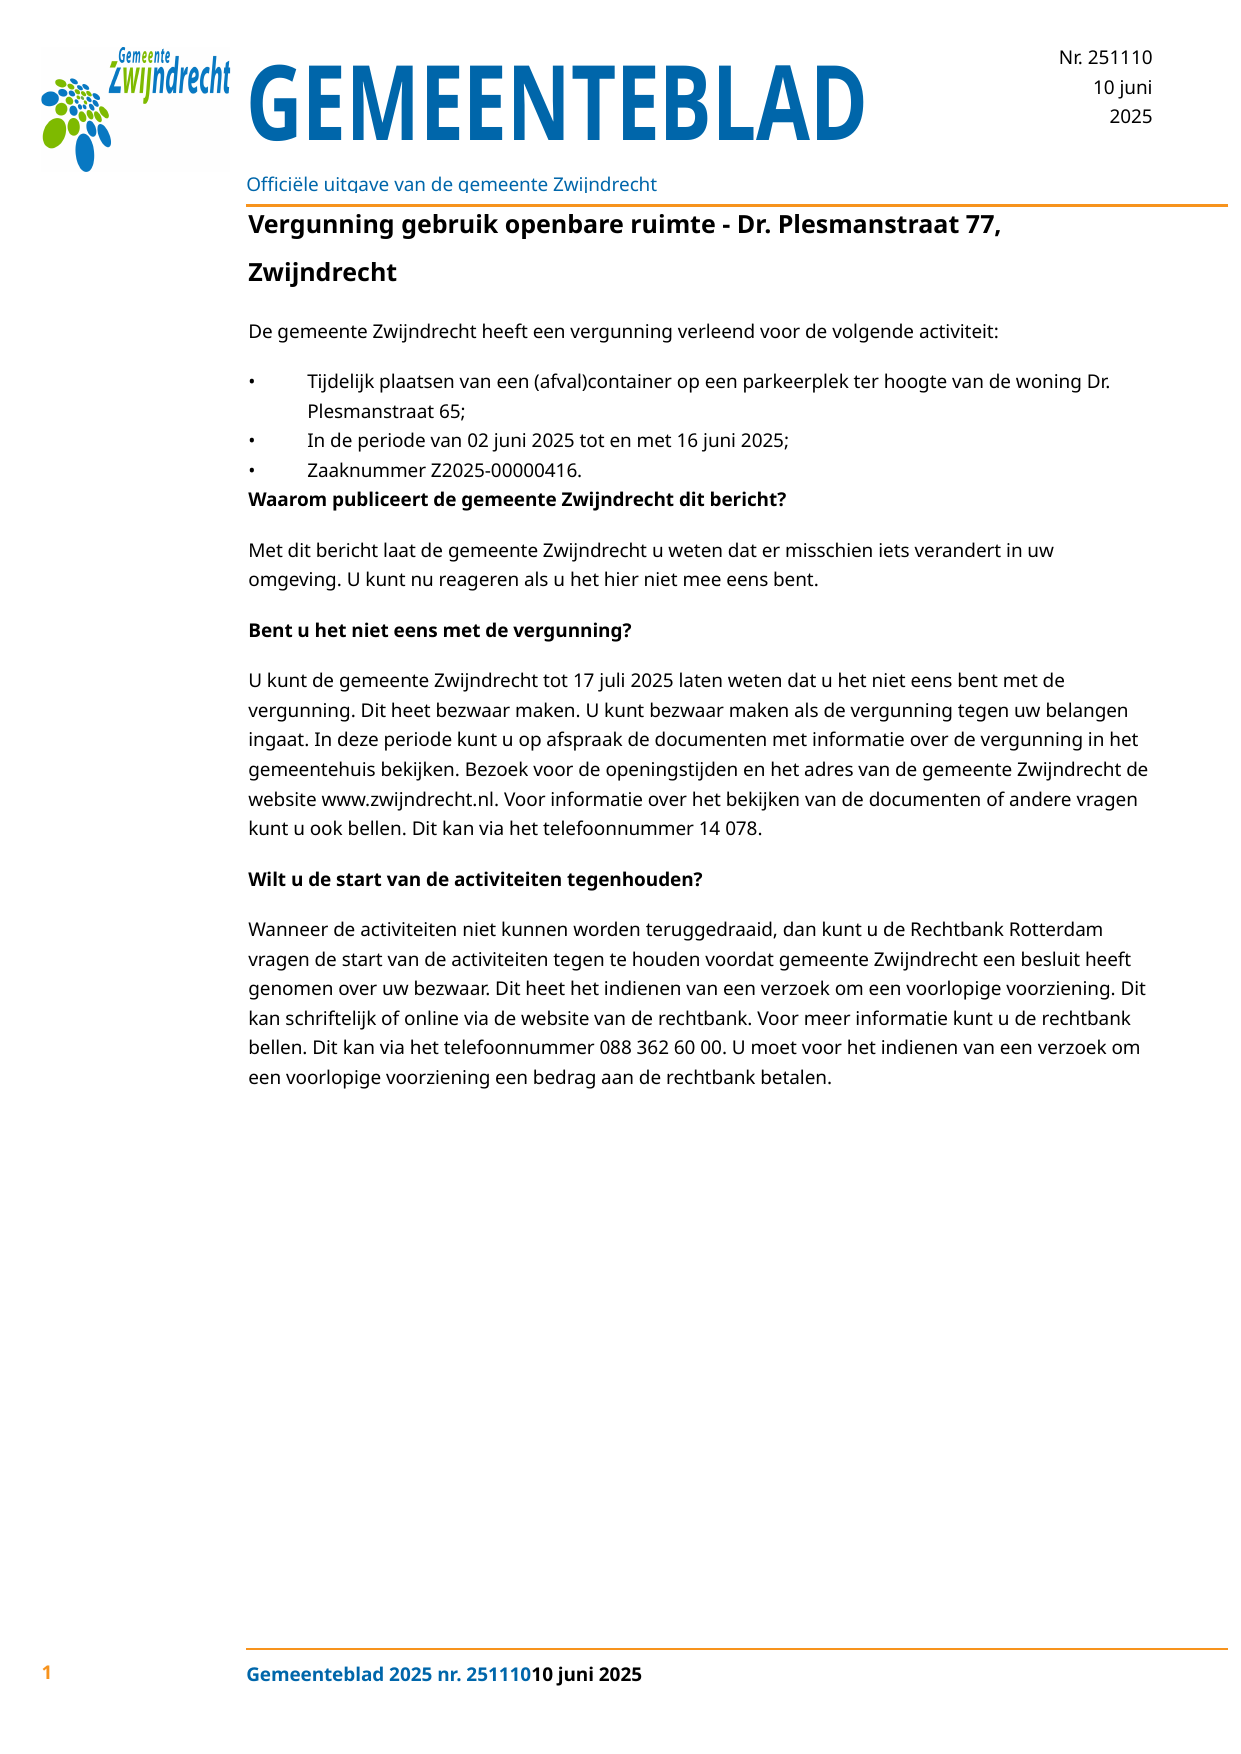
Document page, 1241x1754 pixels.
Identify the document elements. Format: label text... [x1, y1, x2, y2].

list In de periode van 02 juni 2025 tot en met 16 juni 2025; [248, 427, 1152, 453]
text Met dit bericht laat de gemeente Zwijndrecht u weten dat er misschien iets verandert in uw omgeving. U kunt nu reageren als u het hier niet mee eens bent. [248, 537, 1152, 592]
list Zaaknummer Z2025-00000416. [248, 457, 1152, 483]
picture [41, 47, 231, 172]
list Tijdelijk plaatsen van een (afval)container op een parkeerplek ter hoogte van de woning Dr. Plesmanstraat 65; [248, 368, 1152, 424]
text Wanneer de activiteiten niet kunnen worden teruggedraaid, dan kunt u de Rechtbank Rotterdam vragen de start van de activiteiten tegen te houden voordat gemeente Zwijndrecht een besluit heeft genomen over uw bezwaar. Dit heet het indienen van een verzoek om een voorlopige voorziening. Dit kan schriftelijk of online via de website van de rechtbank. Voor meer informatie kunt u de rechtbank bellen. Dit kan via het telefoonnummer 088 362 60 00. U moet voor het indienen van een verzoek om een voorlopige voorziening een bedrag aan de rechtbank betalen. [248, 916, 1152, 1090]
text De gemeente Zwijndrecht heeft een vergunning verleend voor de volgende activiteit: [248, 318, 1152, 344]
text Bent u het niet eens met de vergunning? [248, 617, 1152, 643]
text Vergunning gebruik openbare ruimte - Dr. Plesmanstraat 77, Zwijndrecht [248, 207, 1152, 288]
text U kunt de gemeente Zwijndrecht tot 17 juli 2025 laten weten dat u het niet eens bent met de vergunning. Dit heet bezwaar maken. U kunt bezwaar maken als de vergunning tegen uw belangen ingaat. In deze periode kunt u op afspraak de documenten met informatie over de vergunning in het gemeentehuis bekijken. Bezoek voor de openingstijden en het adres van de gemeente Zwijndrecht de website www.zwijndrecht.nl. Voor informatie over het bekijken van de documenten of andere vragen kunt u ook bellen. Dit kan via het telefoonnummer 14 078. [248, 667, 1152, 841]
text Wilt u de start van de activiteiten tegenhouden? [248, 866, 1152, 892]
text Waarom publiceert de gemeente Zwijndrecht dit bericht? [248, 487, 1152, 512]
